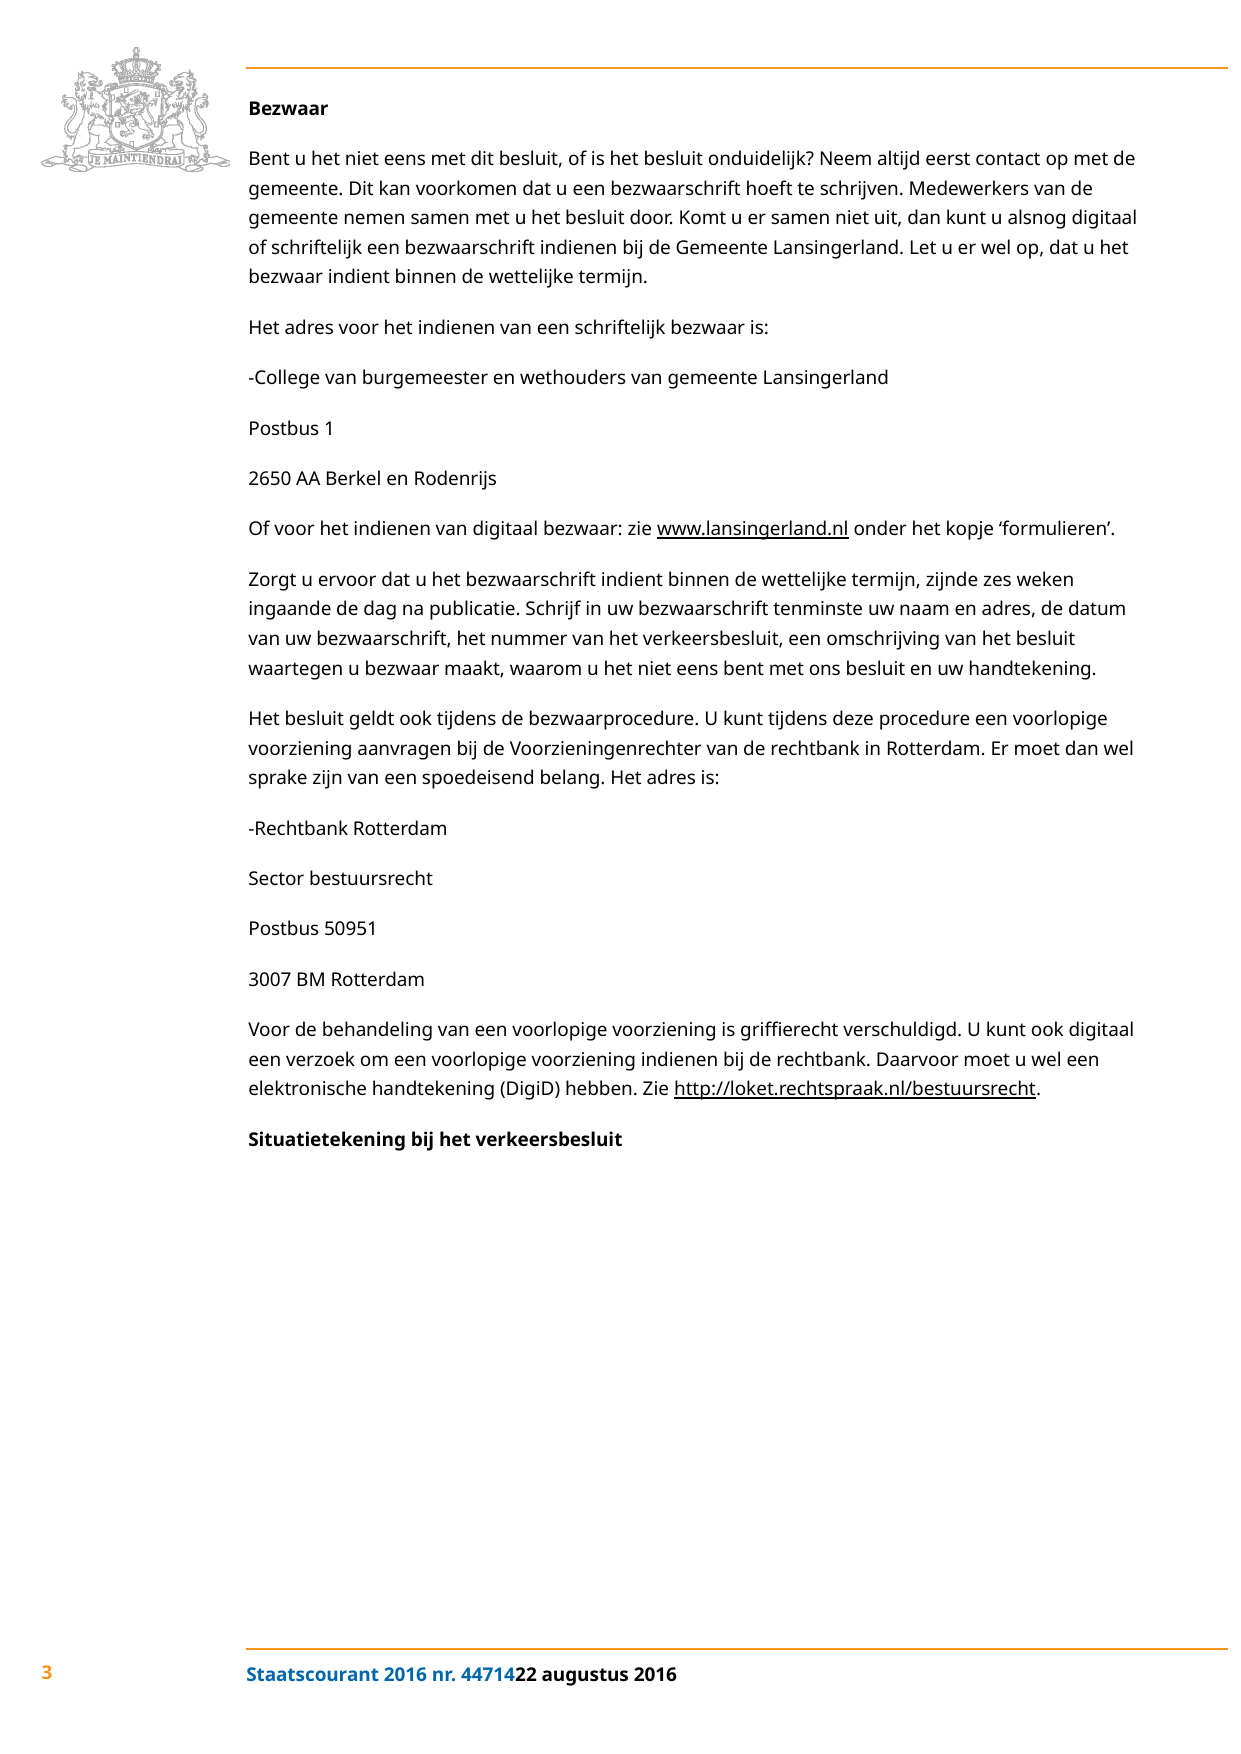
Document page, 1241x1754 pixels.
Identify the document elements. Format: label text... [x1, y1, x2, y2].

text Het adres voor het indienen van een schriftelijk bezwaar is: [248, 314, 1152, 340]
text Postbus 1 [248, 415, 1152, 441]
text Of voor het indienen van digitaal bezwaar: zie www.lansingerland.nl onder het kopje ‘formulieren’. [248, 516, 1152, 541]
picture [41, 47, 231, 172]
text -College van burgemeester en wethouders van gemeente Lansingerland [248, 364, 1152, 390]
text Postbus 50951 [248, 916, 1152, 941]
text Situatietekening bij het verkeersbesluit [248, 1126, 1152, 1152]
text Bent u het niet eens met dit besluit, of is het besluit onduidelijk? Neem altijd eerst contact op met de gemeente. Dit kan voorkomen dat u een bezwaarschrift hoeft te schrijven. Medewerkers van de gemeente nemen samen met u het besluit door. Komt u er samen niet uit, dan kunt u alsnog digitaal of schriftelijk een bezwaarschrift indienen bij de Gemeente Lansingerland. Let u er wel op, dat u het bezwaar indient binnen de wettelijke termijn. [248, 145, 1152, 289]
text Het besluit geldt ook tijdens de bezwaarprocedure. U kunt tijdens deze procedure een voorlopige voorziening aanvragen bij de Voorzieningenrechter van de rechtbank in Rotterdam. Er moet dan wel sprake zijn van een spoedeisend belang. Het adres is: [248, 705, 1152, 790]
text Zorgt u ervoor dat u het bezwaarschrift indient binnen de wettelijke termijn, zijnde zes weken ingaande de dag na publicatie. Schrijf in uw bezwaarschrift tenminste uw naam en adres, de datum van uw bezwaarschrift, het nummer van het verkeersbesluit, een omschrijving van het besluit waartegen u bezwaar maakt, waarom u het niet eens bent met ons besluit en uw handtekening. [248, 566, 1152, 681]
text -Rechtbank Rotterdam [248, 815, 1152, 841]
text 3007 BM Rotterdam [248, 966, 1152, 992]
text 2650 AA Berkel en Rodenrijs [248, 465, 1152, 491]
text Voor de behandeling van een voorlopige voorziening is griffierecht verschuldigd. U kunt ook digitaal een verzoek om een voorlopige voorziening indienen bij de rechtbank. Daarvoor moet u wel een elektronische handtekening (DigiD) hebben. Zie http://loket.rechtspraak.nl/bestuursrecht. [248, 1016, 1152, 1101]
text Bezwaar [248, 95, 1152, 121]
text Sector bestuursrecht [248, 865, 1152, 891]
